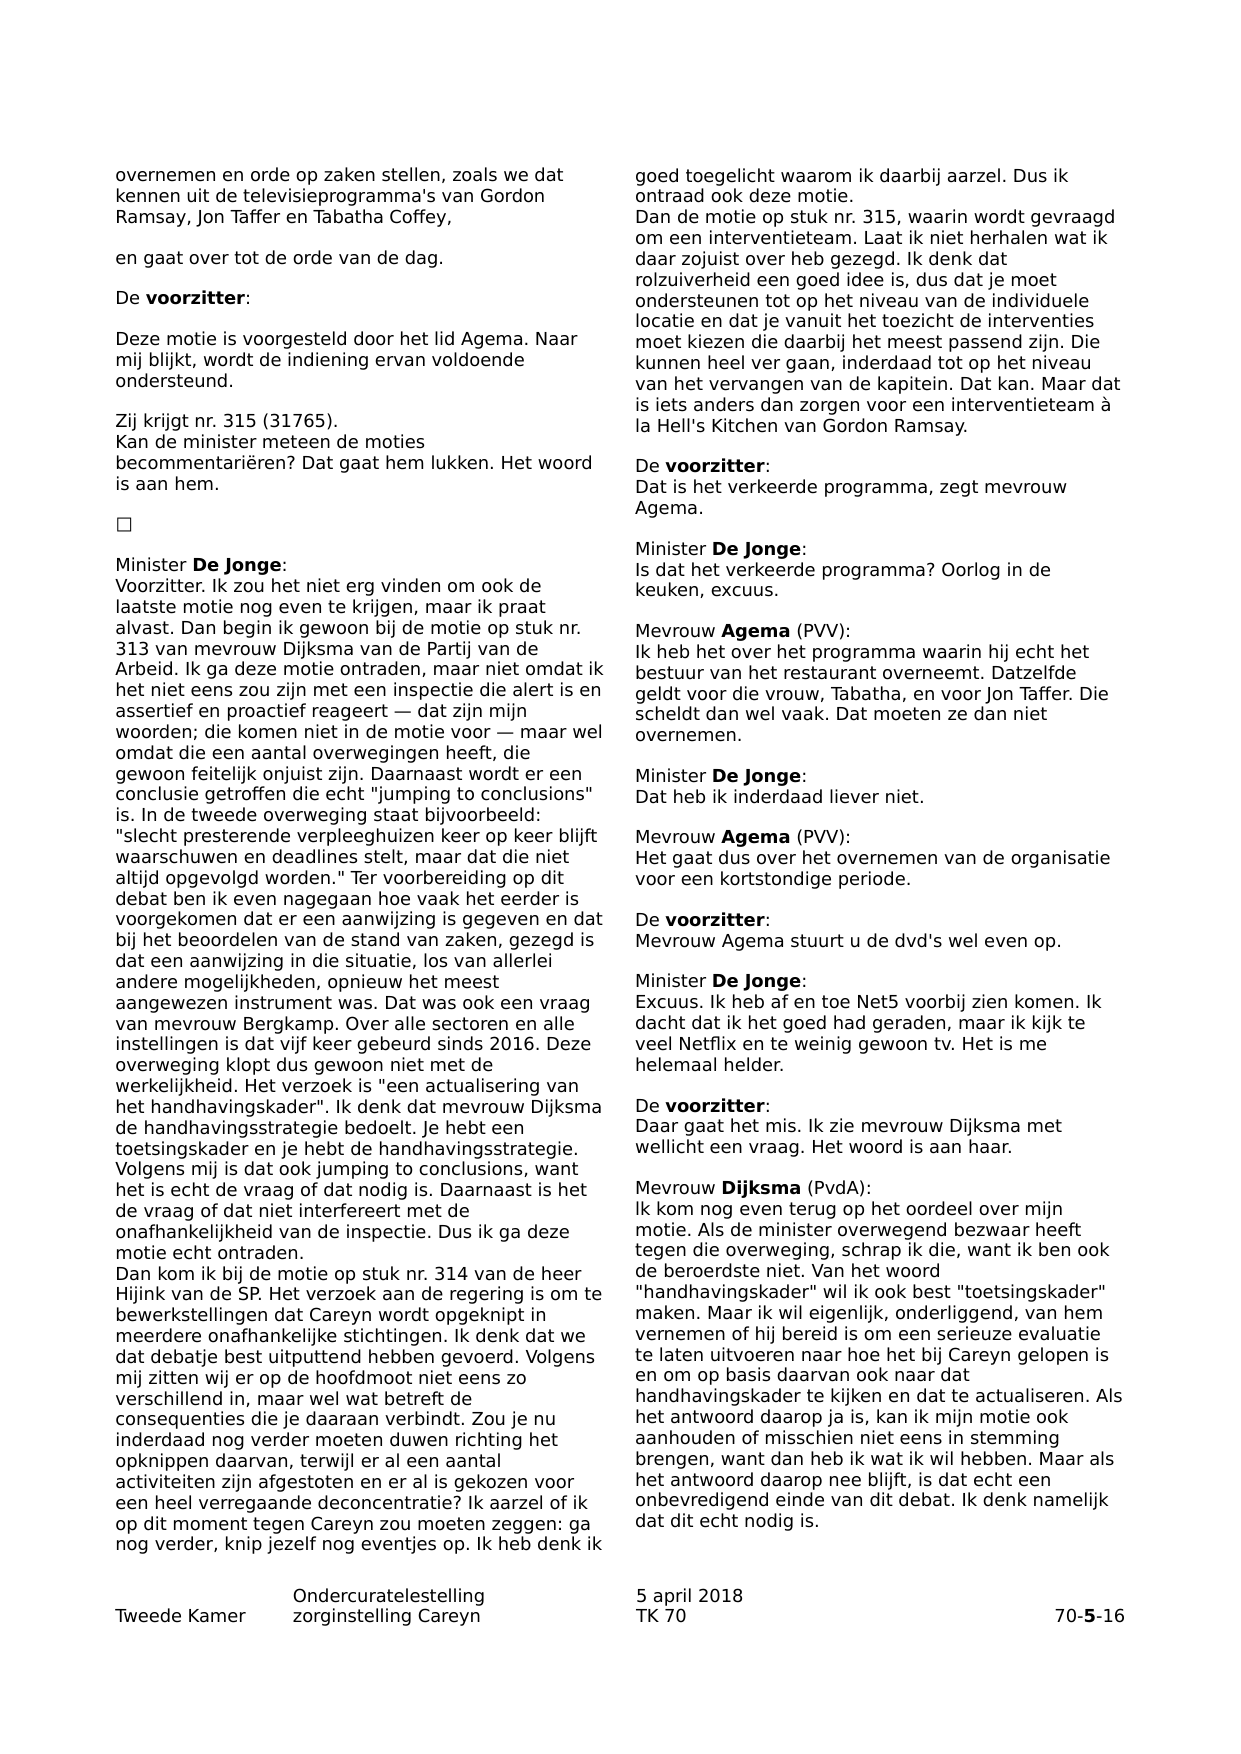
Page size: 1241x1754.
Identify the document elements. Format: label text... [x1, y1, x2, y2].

text Dat is het verkeerde programma, zegt mevrouw Agema. [635, 477, 1125, 518]
text Dan kom ik bij de motie op stuk nr. 314 van de heer Hijink van de SP. Het verzoek aan de regering is om te bewerkstellingen dat Careyn wordt opgeknipt in meerdere onafhankelijke stichtingen. Ik denk dat we dat debatje best uitputtend hebben gevoerd. Volgens mij zitten wij er op de hoofdmoot niet eens zo verschillend in, maar wel wat betreft de consequenties die je daaraan verbindt. Zou je nu inderdaad nog verder moeten duwen richting het opknippen daarvan, terwijl er al een aantal activiteiten zijn afgestoten en er al is gekozen voor een heel verregaande deconcentratie? Ik aarzel of ik op dit moment tegen Careyn zou moeten zeggen: ga nog verder, knip jezelf nog eventjes op. Ik heb denk ik [115, 1263, 605, 1555]
text Mevrouw Dijksma (PvdA): [635, 1178, 1125, 1198]
text ⬜ [115, 514, 605, 535]
text Minister De Jonge: [635, 971, 1125, 992]
text Mevrouw Agema (PVV): [635, 621, 1125, 642]
text Voorzitter. Ik zou het niet erg vinden om ook de laatste motie nog even te krijgen, maar ik praat alvast. Dan begin ik gewoon bij de motie op stuk nr. 313 van mevrouw Dijksma van de Partij van de Arbeid. Ik ga deze motie ontraden, maar niet omdat ik het niet eens zou zijn met een inspectie die alert is en assertief en proactief reageert — dat zijn mijn woorden; die komen niet in de motie voor — maar wel omdat die een aantal overwegingen heeft, die gewoon feitelijk onjuist zijn. Daarnaast wordt er een conclusie getroffen die echt "jumping to conclusions" is. In de tweede overweging staat bijvoorbeeld: "slecht presterende verpleeghuizen keer op keer blijft waarschuwen en deadlines stelt, maar dat die niet altijd opgevolgd worden." Ter voorbereiding op dit debat ben ik even nagegaan hoe vaak het eerder is voorgekomen dat er een aanwijzing is gegeven en dat bij het beoordelen van de stand van zaken, gezegd is dat een aanwijzing in die situatie, los van allerlei andere mogelijkheden, opnieuw het meest aangewezen instrument was. Dat was ook een vraag van mevrouw Bergkamp. Over alle sectoren en alle instellingen is dat vijf keer gebeurd sinds 2016. Deze overweging klopt dus gewoon niet met de werkelijkheid. Het verzoek is "een actualisering van het handhavingskader". Ik denk dat mevrouw Dijksma de handhavingsstrategie bedoelt. Je hebt een toetsingskader en je hebt de handhavingsstrategie. Volgens mij is dat ook jumping to conclusions, want het is echt de vraag of dat nodig is. Daarnaast is het de vraag of dat niet interfereert met de onafhankelijkheid van de inspectie. Dus ik ga deze motie echt ontraden. [115, 576, 605, 1263]
text lk kom nog even terug op het oordeel over mijn motie. Als de minister overwegend bezwaar heeft tegen die overweging, schrap ik die, want ik ben ook de beroerdste niet. Van het woord "handhavingskader" wil ik ook best "toetsingskader" maken. Maar ik wil eigenlijk, onderliggend, van hem vernemen of hij bereid is om een serieuze evaluatie te laten uitvoeren naar hoe het bij Careyn gelopen is en om op basis daarvan ook naar dat handhavingskader te kijken en dat te actualiseren. Als het antwoord daarop ja is, kan ik mijn motie ook aanhouden of misschien niet eens in stemming brengen, want dan heb ik wat ik wil hebben. Maar als het antwoord daarop nee blijft, is dat echt een onbevredigend einde van dit debat. Ik denk namelijk dat dit echt nodig is. [635, 1198, 1125, 1532]
text Excuus. Ik heb af en toe Net5 voorbij zien komen. Ik dacht dat ik het goed had geraden, maar ik kijk te veel Netflix en te weinig gewoon tv. Het is me helemaal helder. [635, 992, 1125, 1075]
text Is dat het verkeerde programma? Oorlog in de keuken, excuus. [635, 559, 1125, 601]
text Minister De Jonge: [635, 766, 1125, 787]
text De voorzitter: [635, 456, 1125, 477]
text De voorzitter: [635, 1095, 1125, 1116]
text Minister De Jonge: [115, 555, 605, 576]
text Deze motie is voorgesteld door het lid Agema. Naar mij blijkt, wordt de indiening ervan voldoende ondersteund. [115, 329, 605, 391]
text Mevrouw Agema stuurt u de dvd's wel even op. [635, 931, 1125, 951]
text Dat heb ik inderdaad liever niet. [635, 787, 1125, 807]
text en gaat over tot de orde van de dag. [115, 247, 605, 268]
text De voorzitter: [115, 288, 605, 309]
text Dan de motie op stuk nr. 315, waarin wordt gevraagd om een interventieteam. Laat ik niet herhalen wat ik daar zojuist over heb gezegd. Ik denk dat rolzuiverheid een goed idee is, dus dat je moet ondersteunen tot op het niveau van de individuele locatie en dat je vanuit het toezicht de interventies moet kiezen die daarbij het meest passend zijn. Die kunnen heel ver gaan, inderdaad tot op het niveau van het vervangen van de kapitein. Dat kan. Maar dat is iets anders dan zorgen voor een interventieteam à la Hell's Kitchen van Gordon Ramsay. [635, 207, 1125, 436]
text Minister De Jonge: [635, 538, 1125, 559]
text Kan de minister meteen de moties becommentariëren? Dat gaat hem lukken. Het woord is aan hem. [115, 432, 605, 494]
text overnemen en orde op zaken stellen, zoals we dat kennen uit de televisieprogramma's van Gordon Ramsay, Jon Taffer en Tabatha Coffey, [115, 165, 605, 227]
text De voorzitter: [635, 910, 1125, 931]
text Ik heb het over het programma waarin hij echt het bestuur van het restaurant overneemt. Datzelfde geldt voor die vrouw, Tabatha, en voor Jon Taffer. Die scheldt dan wel vaak. Dat moeten ze dan niet overnemen. [635, 642, 1125, 746]
text Daar gaat het mis. Ik zie mevrouw Dijksma met wellicht een vraag. Het woord is aan haar. [635, 1116, 1125, 1158]
text Het gaat dus over het overnemen van de organisatie voor een kortstondige periode. [635, 848, 1125, 890]
text Mevrouw Agema (PVV): [635, 827, 1125, 848]
text goed toegelicht waarom ik daarbij aarzel. Dus ik ontraad ook deze motie. [635, 165, 1125, 207]
text Zij krijgt nr. 315 (31765). [115, 411, 605, 432]
